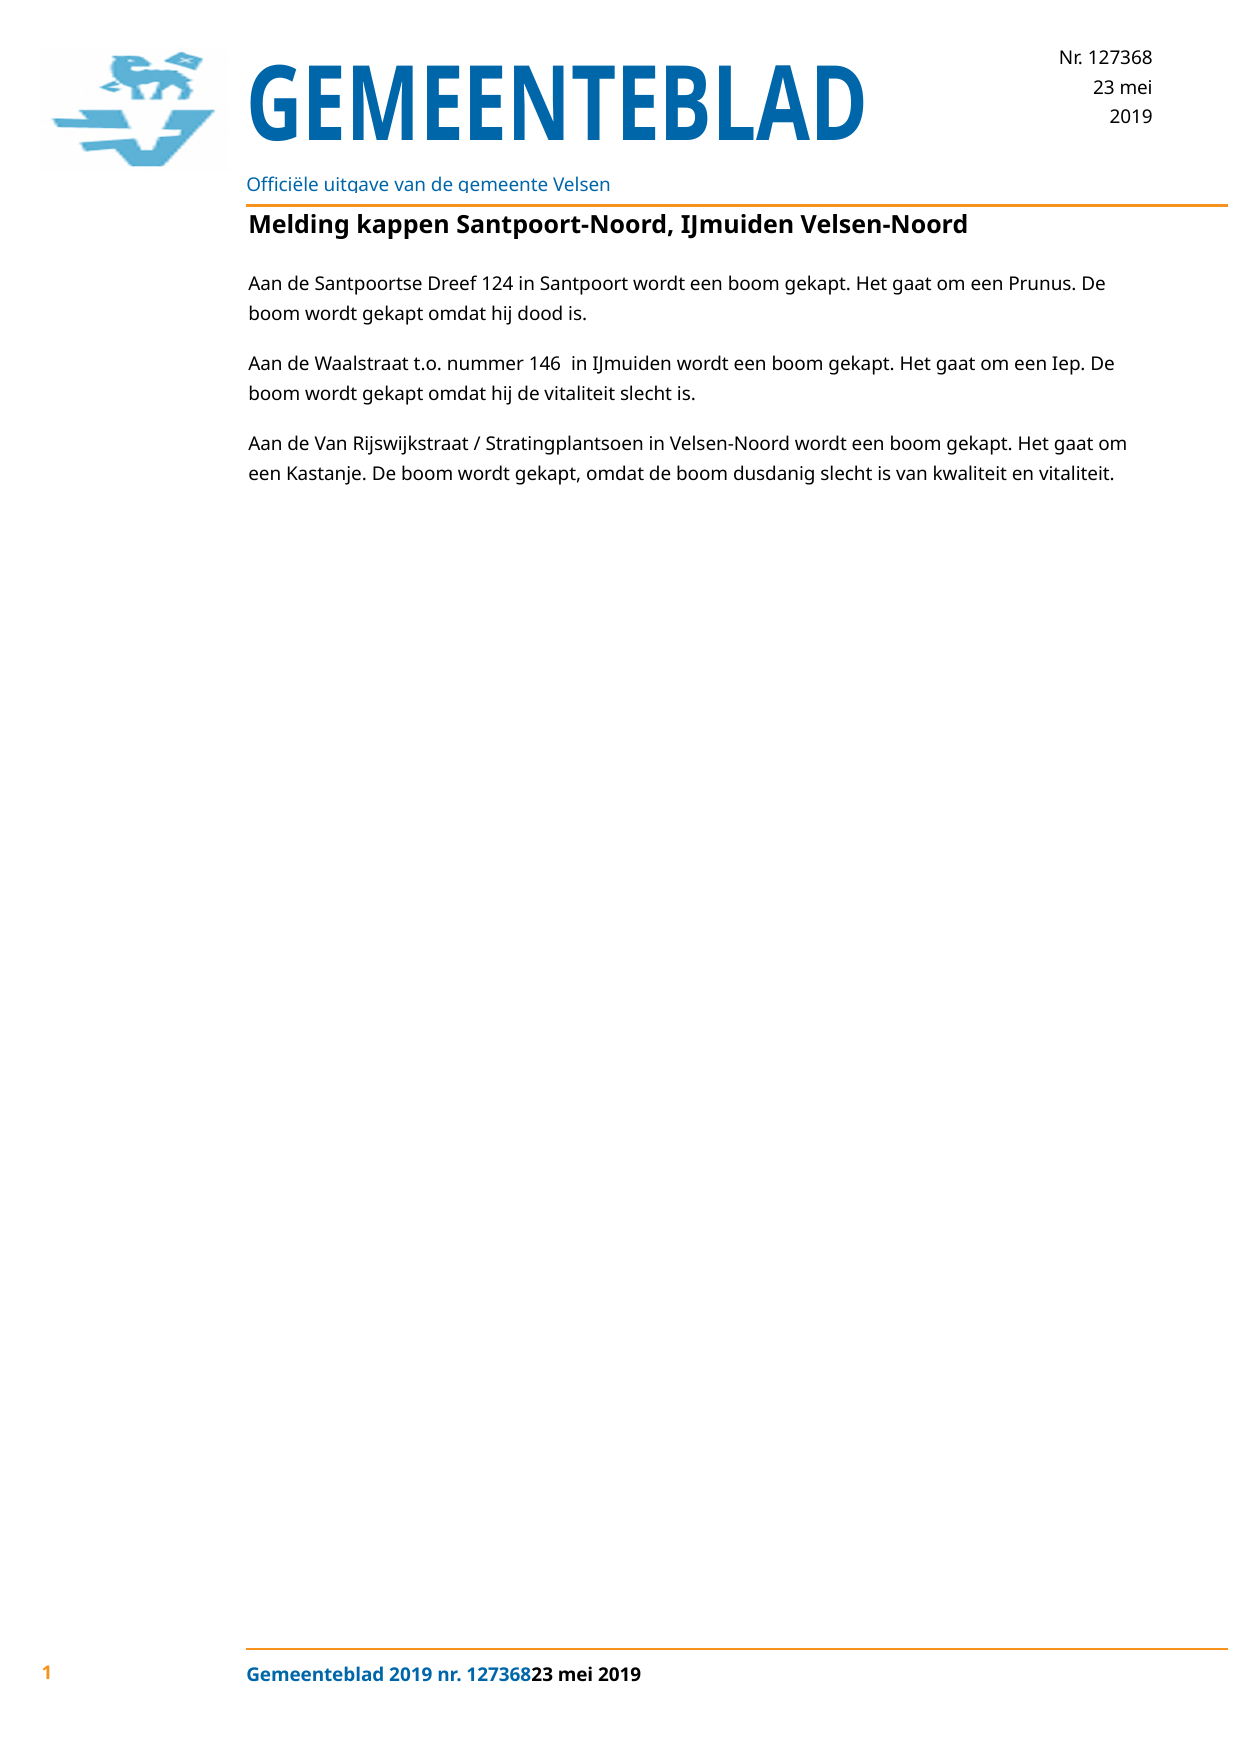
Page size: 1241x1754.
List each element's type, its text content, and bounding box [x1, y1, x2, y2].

picture [41, 47, 231, 172]
text Aan de Waalstraat t.o. nummer 146 in IJmuiden wordt een boom gekapt. Het gaat om een Iep. De boom wordt gekapt omdat hij de vitaliteit slecht is. [248, 350, 1152, 406]
text Melding kappen Santpoort-Noord, IJmuiden Velsen-Noord [248, 207, 1152, 241]
text Aan de Santpoortse Dreef 124 in Santpoort wordt een boom gekapt. Het gaat om een Prunus. De boom wordt gekapt omdat hij dood is. [248, 270, 1152, 326]
text Aan de Van Rijswijkstraat / Stratingplantsoen in Velsen-Noord wordt een boom gekapt. Het gaat om een Kastanje. De boom wordt gekapt, omdat de boom dusdanig slecht is van kwaliteit en vitaliteit. [248, 430, 1152, 486]
